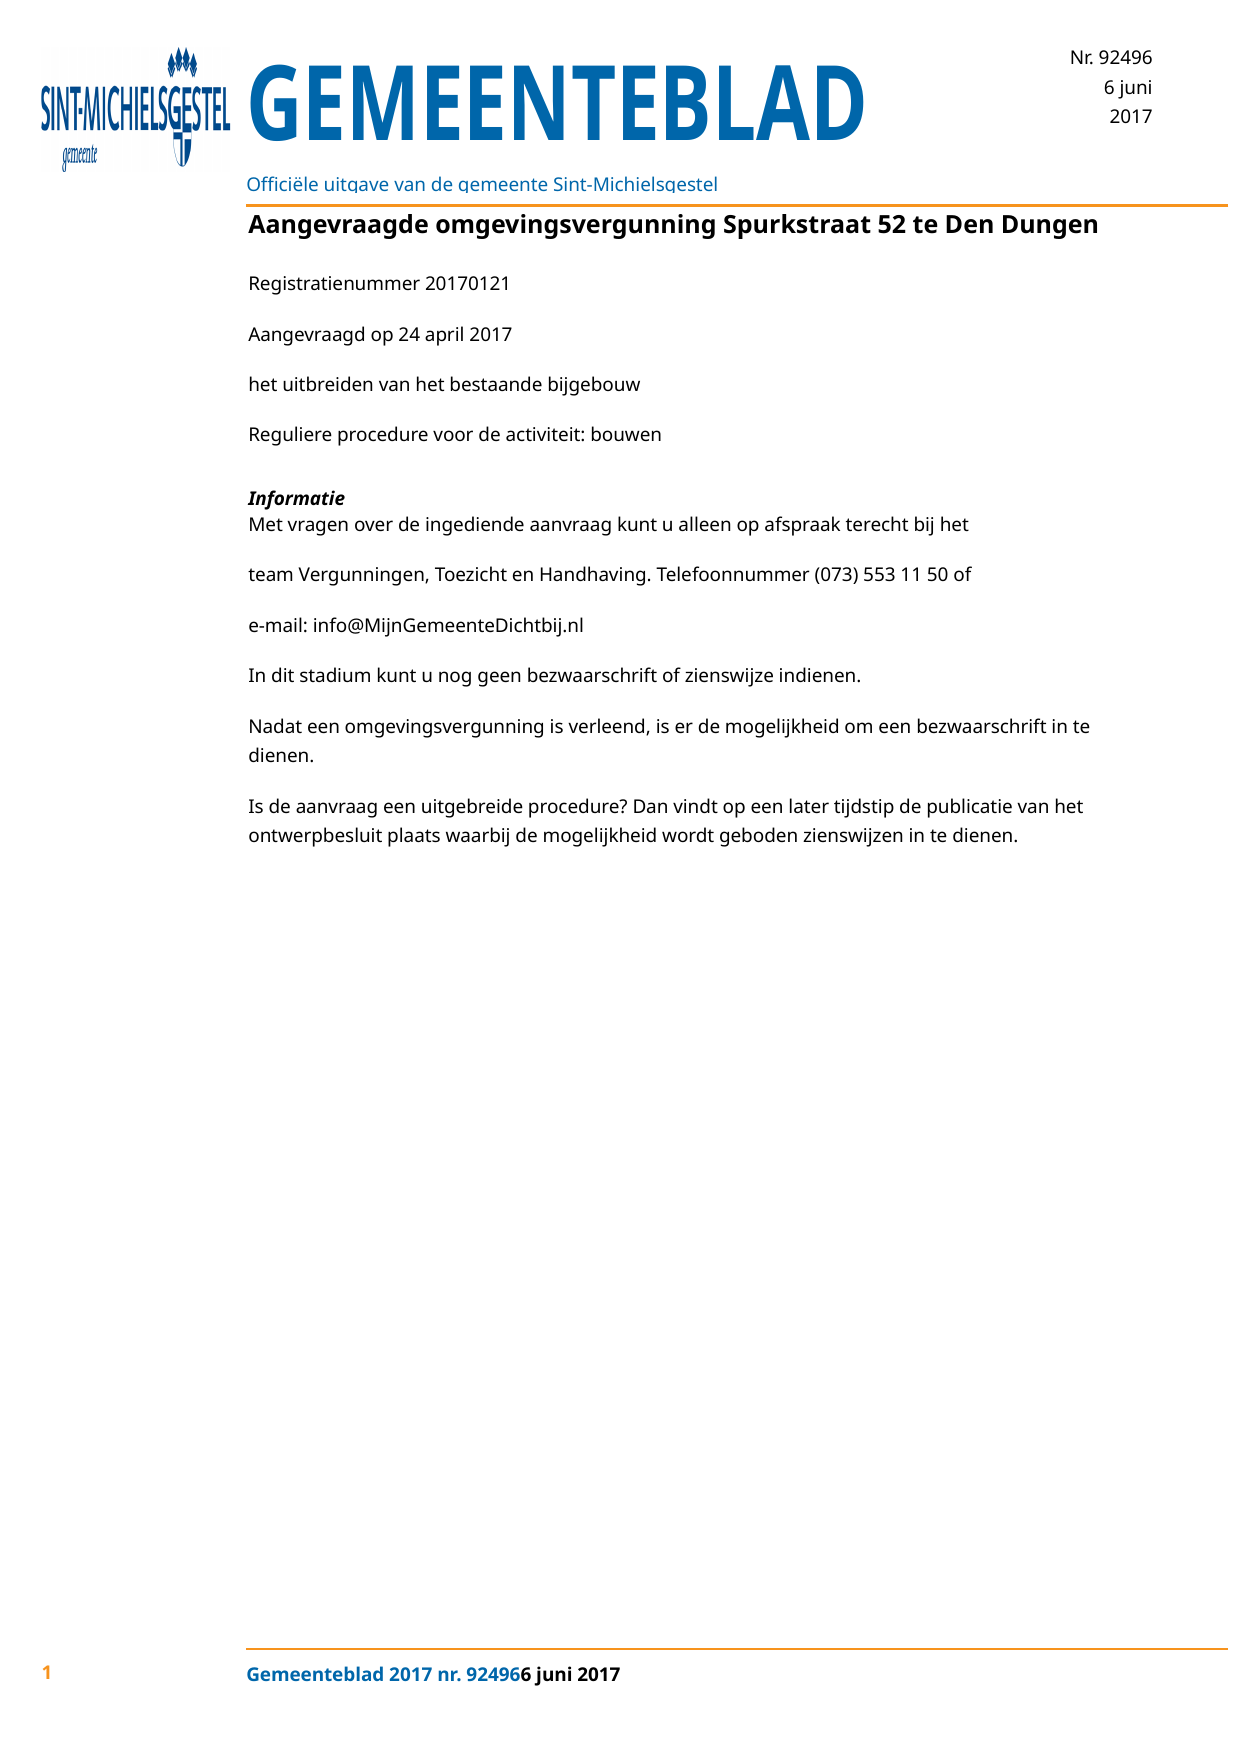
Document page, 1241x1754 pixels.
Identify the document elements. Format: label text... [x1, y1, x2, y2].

text Nadat een omgevingsvergunning is verleend, is er de mogelijkheid om een bezwaarschrift in te dienen. [248, 713, 1152, 768]
text e-mail: info@MijnGemeenteDichtbij.nl [248, 612, 1152, 638]
text In dit stadium kunt u nog geen bezwaarschrift of zienswijze indienen. [248, 662, 1152, 688]
text team Vergunningen, Toezicht en Handhaving. Telefoonnummer (073) 553 11 50 of [248, 562, 1152, 587]
picture [41, 47, 231, 172]
text Aangevraagde omgevingsvergunning Spurkstraat 52 te Den Dungen [248, 207, 1152, 241]
text het uitbreiden van het bestaande bijgebouw [248, 371, 1152, 397]
text Met vragen over de ingediende aanvraag kunt u alleen op afspraak terecht bij het [248, 511, 1152, 537]
text Reguliere procedure voor de activiteit: bouwen [248, 422, 1152, 447]
text Informatie [248, 486, 1152, 511]
text Is de aanvraag een uitgebreide procedure? Dan vindt op een later tijdstip de publicatie van het ontwerpbesluit plaats waarbij de mogelijkheid wordt geboden zienswijzen in te dienen. [248, 793, 1152, 848]
text Aangevraagd op 24 april 2017 [248, 321, 1152, 346]
text Registratienummer 20170121 [248, 270, 1152, 296]
